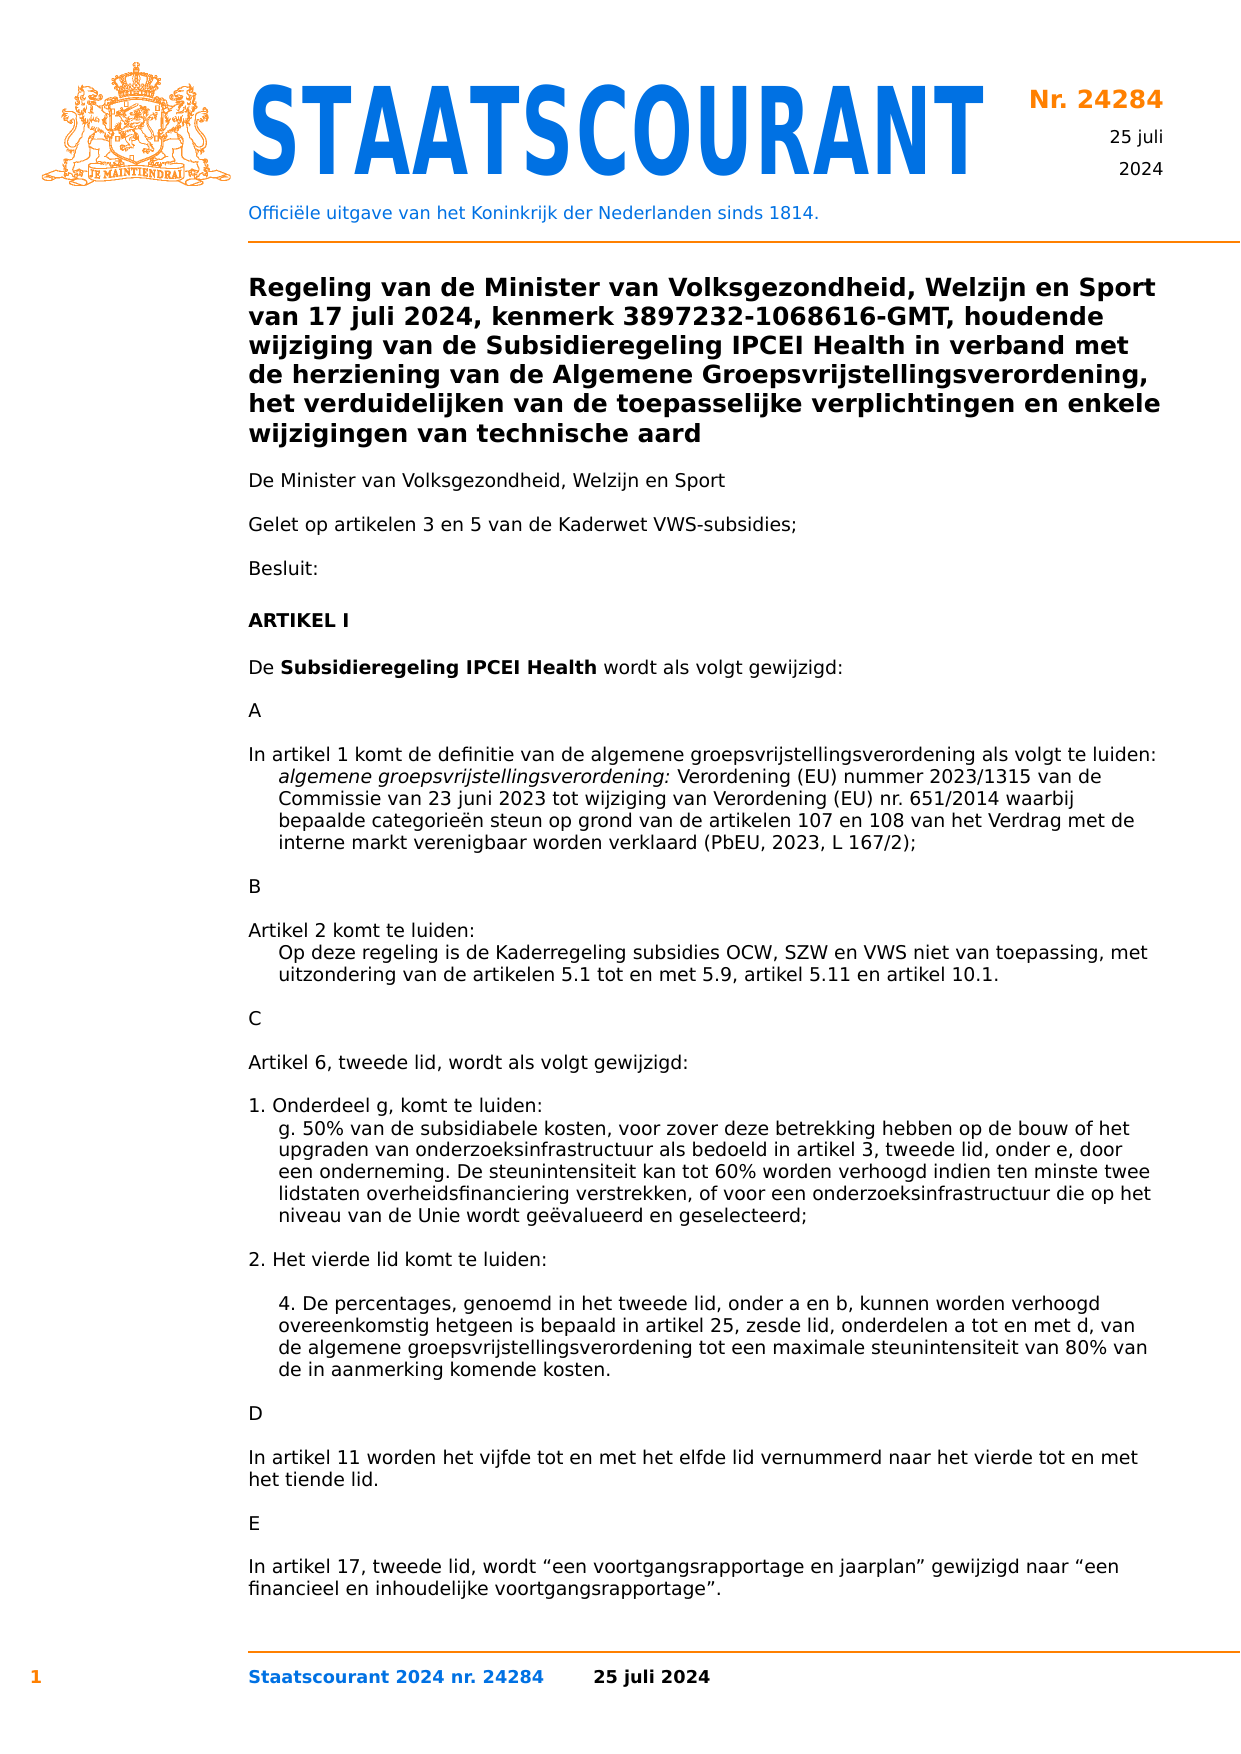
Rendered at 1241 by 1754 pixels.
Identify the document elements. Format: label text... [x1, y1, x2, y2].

text Artikel 6, tweede lid, wordt als volgt gewijzigd: [248, 1052, 1163, 1073]
text C [248, 1008, 1163, 1030]
text De Subsidieregeling IPCEI Health wordt als volgt gewijzigd: [248, 657, 1163, 678]
text De Minister van Volksgezondheid, Welzijn en Sport [248, 470, 1163, 492]
text D [248, 1403, 1163, 1425]
table_header [25, 62, 248, 241]
text E [248, 1512, 1163, 1534]
text algemene groepsvrijstellingsverordening: Verordening (EU) nummer 2023/1315 van de Commissie van 23 juni 2023 tot wijziging van Verordening (EU) nr. 651/2014 waarbij bepaalde categorieën steun op grond van de artikelen 107 en 108 van het Verdrag met de interne markt verenigbaar worden verklaard (PbEU, 2023, L 167/2); [278, 766, 1163, 854]
text 1. Onderdeel g, komt te luiden: [248, 1095, 1163, 1117]
text In artikel 1 komt de definitie van de algemene groepsvrijstellingsverordening als volgt te luiden: [248, 744, 1163, 766]
text B [248, 876, 1163, 898]
picture [41, 62, 231, 186]
subtitle ARTIKEL I [248, 609, 1163, 632]
table_cell Officiële uitgave van het Koninkrijk der Nederlanden sinds 1814. [248, 203, 1240, 241]
table_cell 25 juli [998, 121, 1240, 153]
text In artikel 17, tweede lid, wordt “een voortgangsrapportage en jaarplan” gewijzigd naar “een financieel en inhoudelijke voortgangsrapportage”. [248, 1556, 1163, 1600]
table_header STAATSCOURANT [248, 62, 998, 203]
text Artikel 2 komt te luiden: [248, 920, 1163, 942]
table_cell 2024 [998, 153, 1240, 203]
text 2. Het vierde lid komt te luiden: [248, 1249, 1163, 1271]
text Gelet op artikelen 3 en 5 van de Kaderwet VWS-subsidies; [248, 514, 1163, 536]
table_header Nr. 24284 [998, 62, 1240, 121]
text 4. De percentages, genoemd in het tweede lid, onder a en b, kunnen worden verhoogd overeenkomstig hetgeen is bepaald in artikel 25, zesde lid, onderdelen a tot en met d, van de algemene groepsvrijstellingsverordening tot een maximale steunintensiteit van 80% van de in aanmerking komende kosten. [278, 1293, 1163, 1381]
text Besluit: [248, 558, 1163, 579]
text In artikel 11 worden het vijfde tot en met het elfde lid vernummerd naar het vierde tot en met het tiende lid. [248, 1447, 1163, 1491]
subtitle Regeling van de Minister van Volksgezondheid, Welzijn en Sport van 17 juli 2024, kenmerk 3897232-1068616-GMT, houdende wijziging van de Subsidieregeling IPCEI Health in verband met de herziening van de Algemene Groepsvrijstellingsverordening, het verduidelijken van de toepasselijke verplichtingen en enkele wijzigingen van technische aard [248, 273, 1163, 448]
text g. 50% van de subsidiabele kosten, voor zover deze betrekking hebben op de bouw of het upgraden van onderzoeksinfrastructuur als bedoeld in artikel 3, tweede lid, onder e, door een onderneming. De steunintensiteit kan tot 60% worden verhoogd indien ten minste twee lidstaten overheidsfinanciering verstrekken, of voor een onderzoeksinfrastructuur die op het niveau van de Unie wordt geëvalueerd en geselecteerd; [278, 1117, 1163, 1227]
text Op deze regeling is de Kaderregeling subsidies OCW, SZW en VWS niet van toepassing, met uitzondering van de artikelen 5.1 tot en met 5.9, artikel 5.11 en artikel 10.1. [278, 942, 1163, 986]
text A [248, 700, 1163, 722]
